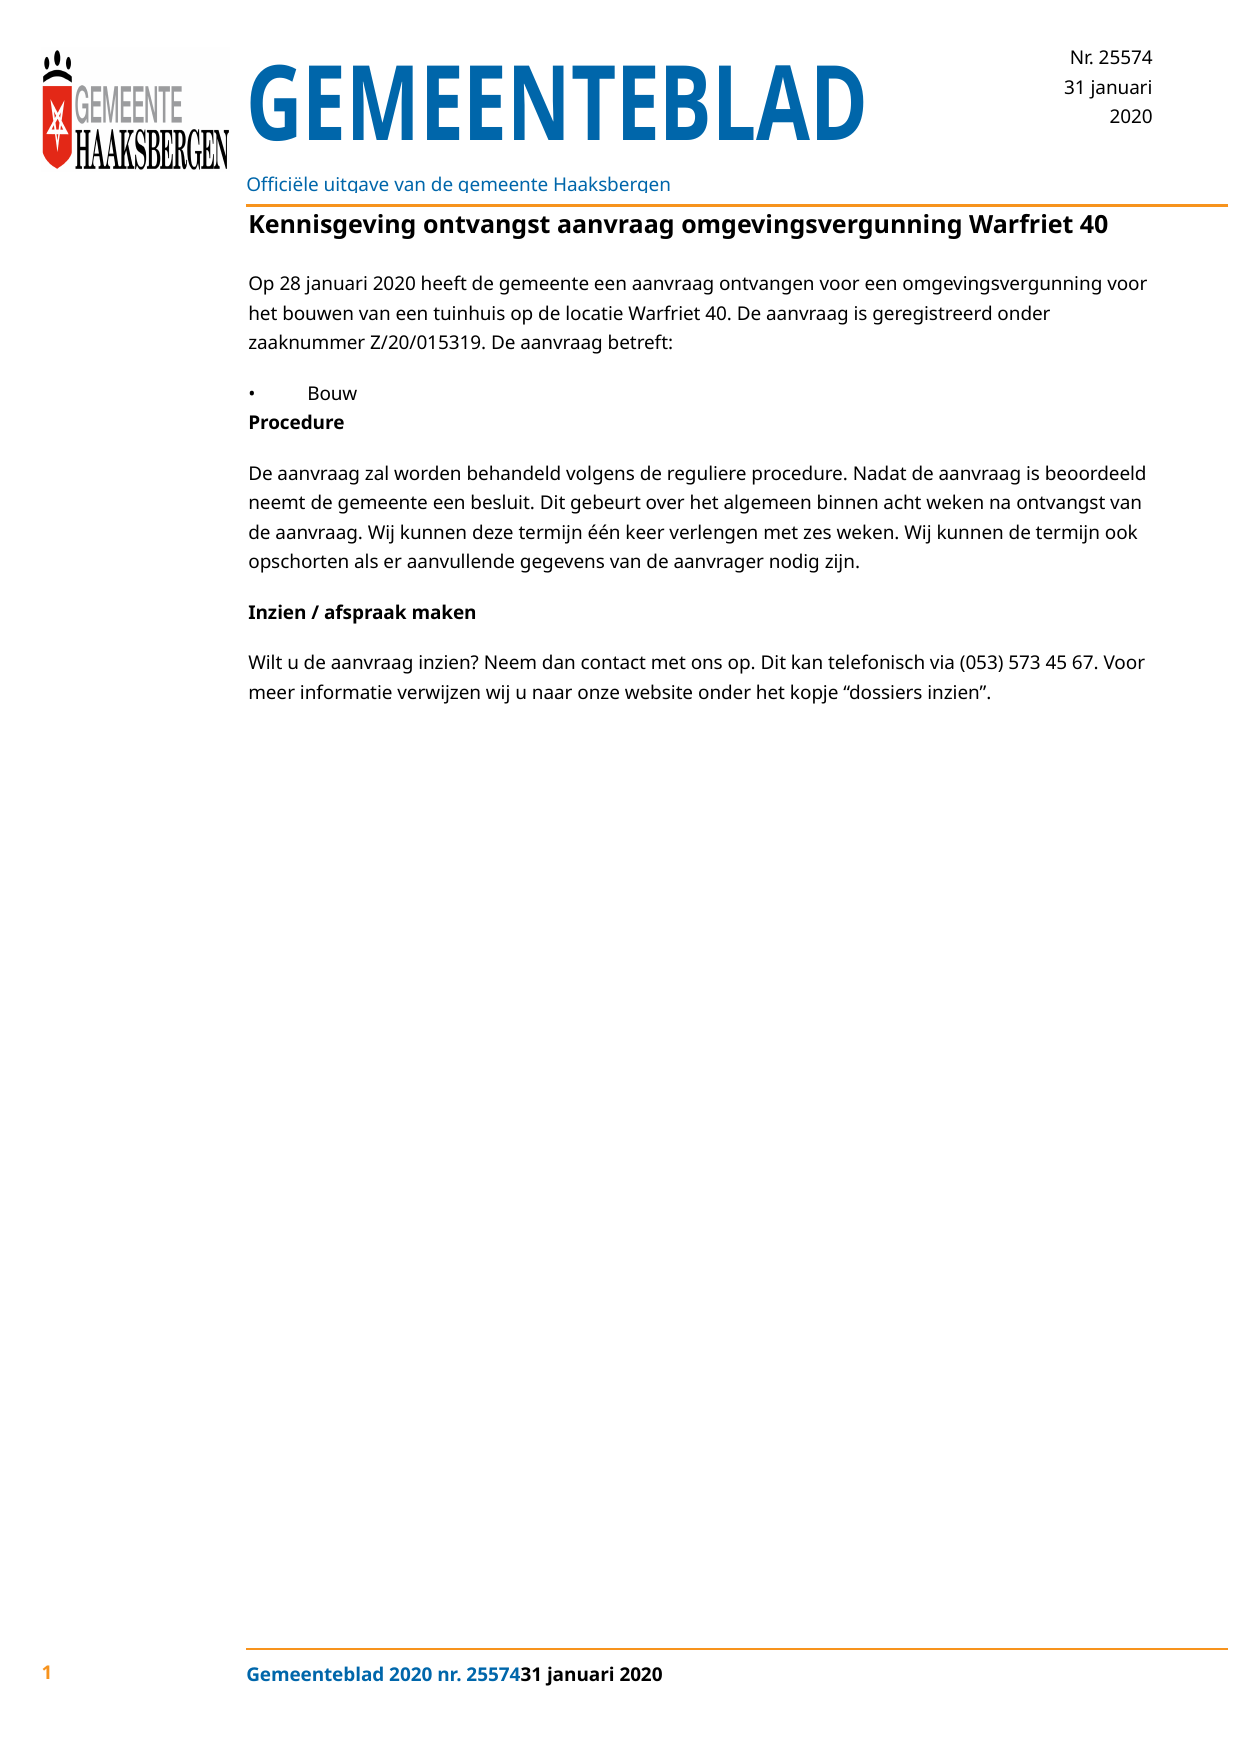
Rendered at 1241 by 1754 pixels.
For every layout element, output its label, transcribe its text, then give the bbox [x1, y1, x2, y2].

text Wilt u de aanvraag inzien? Neem dan contact met ons op. Dit kan telefonisch via (053) 573 45 67. Voor meer informatie verwijzen wij u naar onze website onder het kopje “dossiers inzien”. [248, 649, 1152, 705]
picture [41, 47, 231, 172]
text Op 28 januari 2020 heeft de gemeente een aanvraag ontvangen voor een omgevingsvergunning voor het bouwen van een tuinhuis op de locatie Warfriet 40. De aanvraag is geregistreerd onder zaaknummer Z/20/015319. De aanvraag betreft: [248, 270, 1152, 355]
text Kennisgeving ontvangst aanvraag omgevingsvergunning Warfriet 40 [248, 207, 1152, 241]
text De aanvraag zal worden behandeld volgens de reguliere procedure. Nadat de aanvraag is beoordeeld neemt de gemeente een besluit. Dit gebeurt over het algemeen binnen acht weken na ontvangst van de aanvraag. Wij kunnen deze termijn één keer verlengen met zes weken. Wij kunnen de termijn ook opschorten als er aanvullende gegevens van de aanvrager nodig zijn. [248, 460, 1152, 574]
text Inzien / afspraak maken [248, 599, 1152, 625]
list Bouw [248, 380, 1152, 406]
text Procedure [248, 409, 1152, 435]
